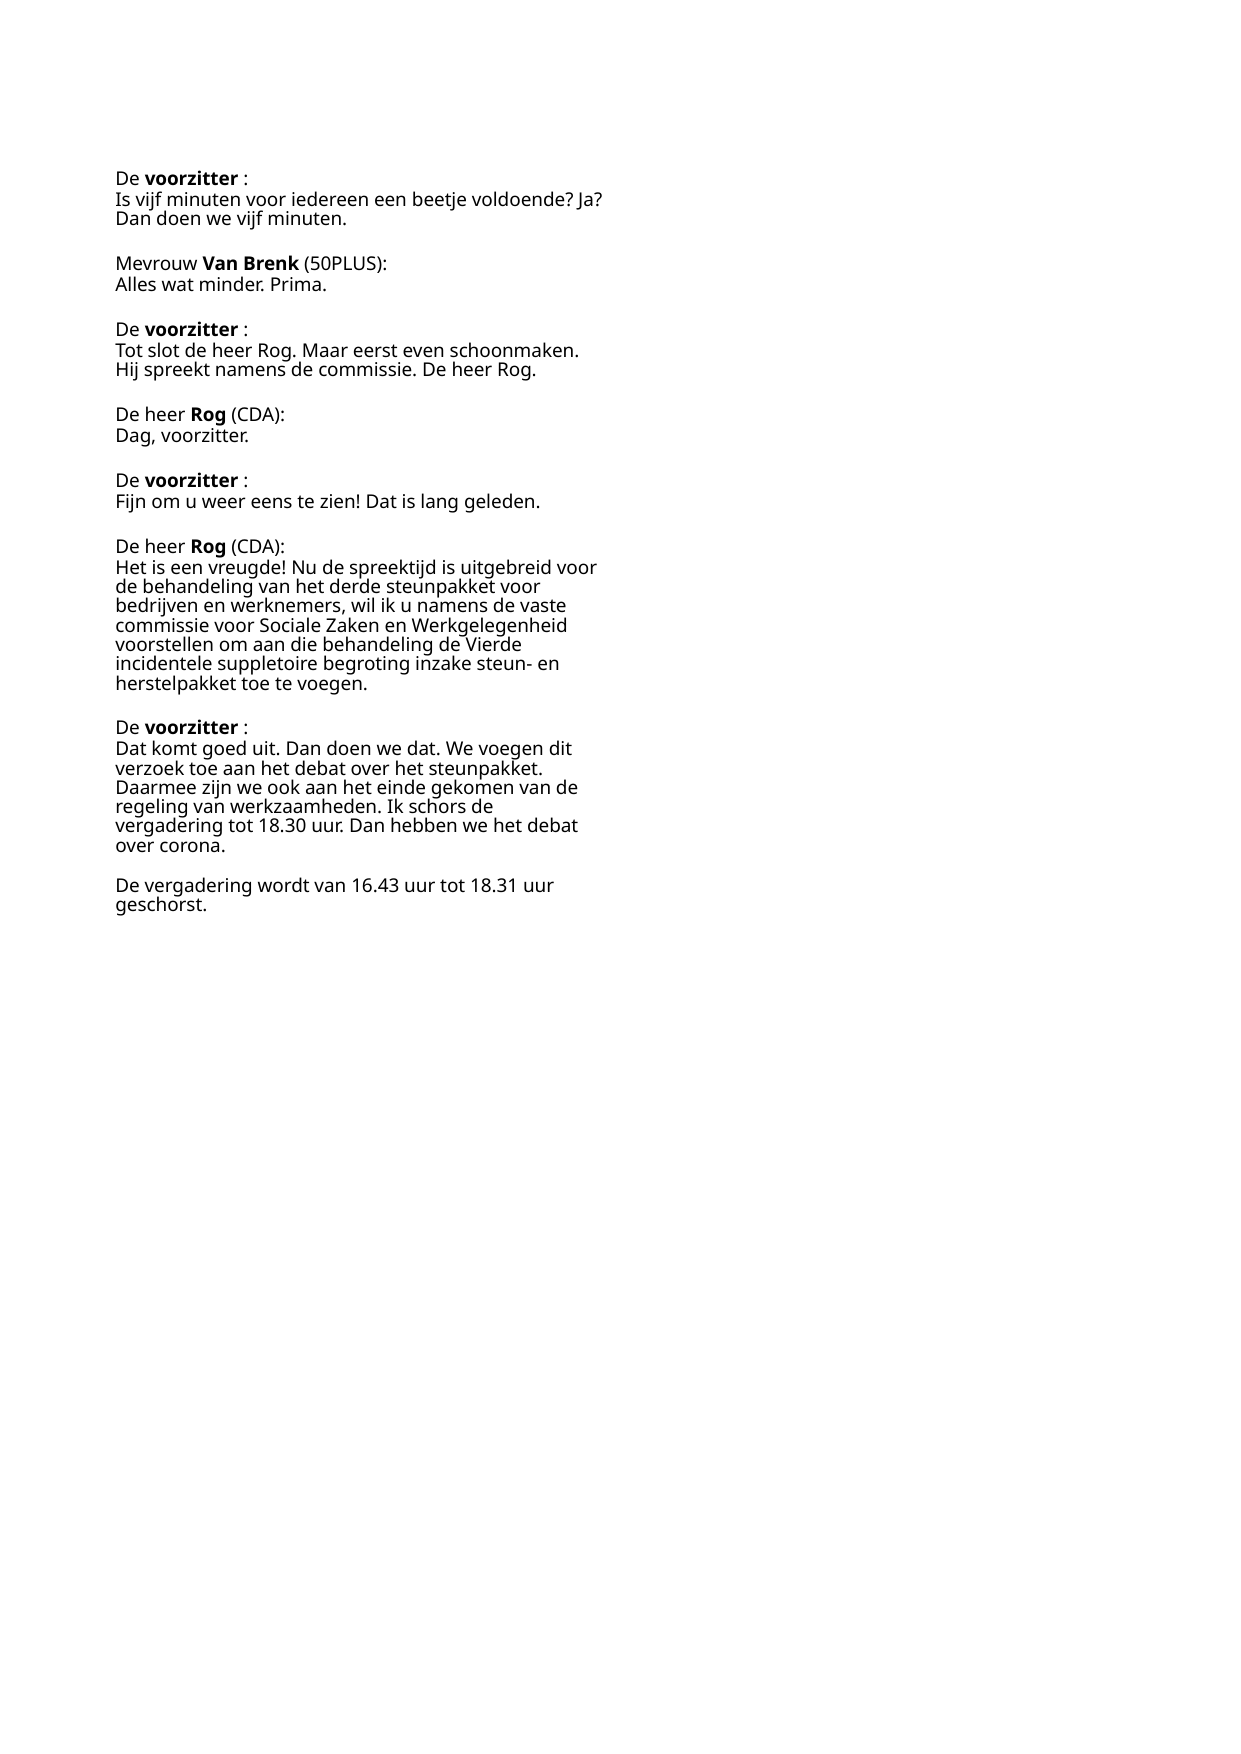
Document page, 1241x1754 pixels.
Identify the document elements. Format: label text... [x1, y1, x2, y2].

text Tot slot de heer Rog. Maar eerst even schoonmaken. Hij spreekt namens de commissie. De heer Rog. [115, 342, 605, 381]
text Fijn om u weer eens te zien! Dat is lang geleden. [115, 493, 605, 512]
text De voorzitter : [115, 467, 605, 493]
text Is vijf minuten voor iedereen een beetje voldoende? Ja? Dan doen we vijf minuten. [115, 191, 605, 230]
text Dag, voorzitter. [115, 427, 605, 446]
text De vergadering wordt van 16.43 uur tot 18.31 uur geschorst. [115, 877, 605, 915]
text De heer Rog (CDA): [115, 401, 605, 427]
text De heer Rog (CDA): [115, 533, 605, 559]
text Dat komt goed uit. Dan doen we dat. We voegen dit verzoek toe aan het debat over het steunpakket. Daarmee zijn we ook aan het einde gekomen van de regeling van werkzaamheden. Ik schors de vergadering tot 18.30 uur. Dan hebben we het debat over corona. [115, 740, 605, 856]
text Het is een vreugde! Nu de spreektijd is uitgebreid voor de behandeling van het derde steunpakket voor bedrijven en werknemers, wil ik u namens de vaste commissie voor Sociale Zaken en Werkgelegenheid voorstellen om aan die behandeling de Vierde incidentele suppletoire begroting inzake steun- en herstelpakket toe te voegen. [115, 559, 605, 694]
text De voorzitter : [115, 714, 605, 740]
text Mevrouw Van Brenk (50PLUS): [115, 251, 605, 276]
text Alles wat minder. Prima. [115, 276, 605, 296]
text De voorzitter : [115, 316, 605, 342]
text De voorzitter : [115, 165, 605, 191]
